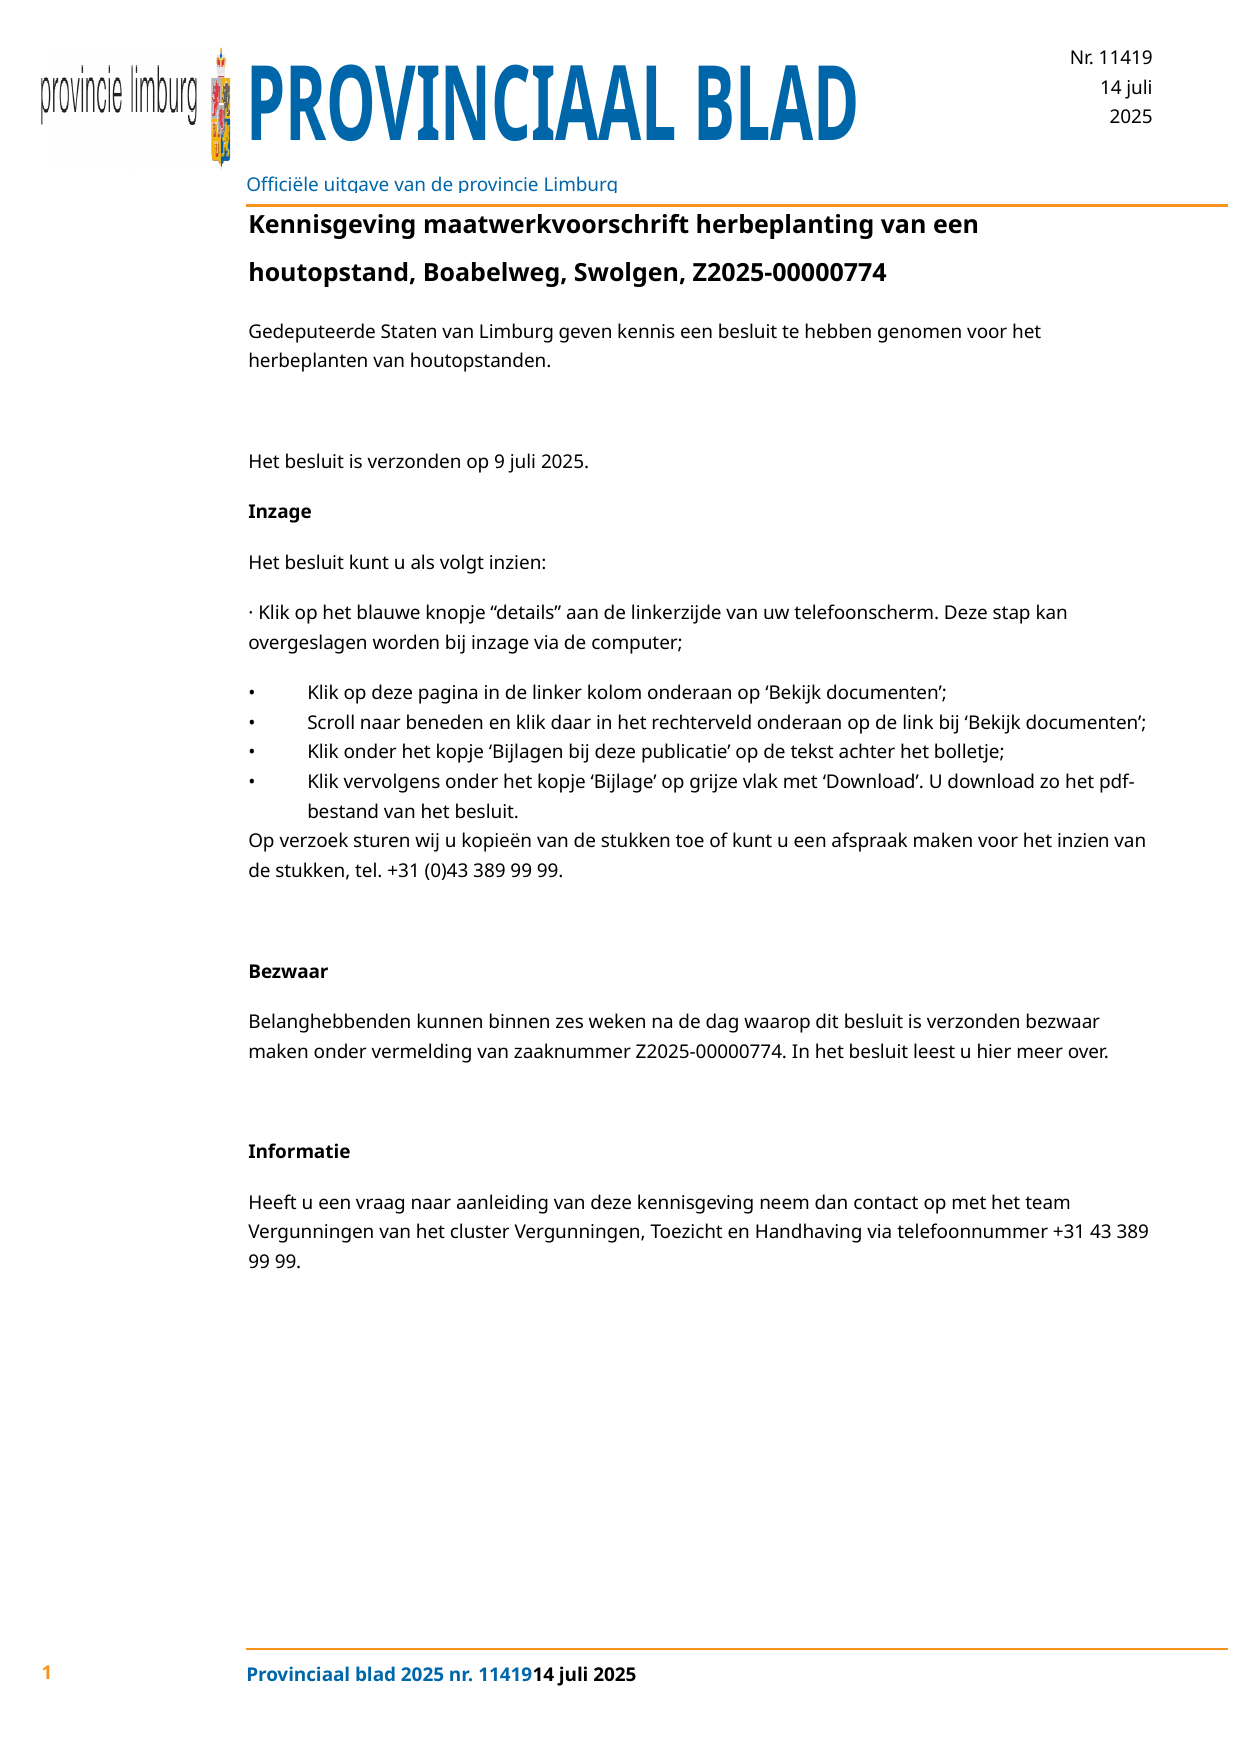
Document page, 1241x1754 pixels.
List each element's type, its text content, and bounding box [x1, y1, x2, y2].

list Klik vervolgens onder het kopje ‘Bijlage’ op grijze vlak met ‘Download’. U download zo het pdf-bestand van het besluit. [248, 768, 1152, 824]
text Belanghebbenden kunnen binnen zes weken na de dag waarop dit besluit is verzonden bezwaar maken onder vermelding van zaaknummer Z2025-00000774. In het besluit leest u hier meer over. [248, 1008, 1152, 1064]
picture [41, 47, 231, 172]
text Informatie [248, 1139, 1152, 1164]
text Het besluit is verzonden op 9 juli 2025. [248, 448, 1152, 474]
text · Klik op het blauwe knopje “details” aan de linkerzijde van uw telefoonscherm. Deze stap kan overgeslagen worden bij inzage via de computer; [248, 599, 1152, 655]
list Klik op deze pagina in de linker kolom onderaan op ‘Bekijk documenten’; [248, 679, 1152, 705]
text Heeft u een vraag naar aanleiding van deze kennisgeving neem dan contact op met het team Vergunningen van het cluster Vergunningen, Toezicht en Handhaving via telefoonnummer +31 43 389 99 99. [248, 1189, 1152, 1274]
text Bezwaar [248, 958, 1152, 984]
text Het besluit kunt u als volgt inzien: [248, 549, 1152, 575]
list Scroll naar beneden en klik daar in het rechterveld onderaan op de link bij ‘Bekijk documenten’; [248, 709, 1152, 735]
text Gedeputeerde Staten van Limburg geven kennis een besluit te hebben genomen voor het herbeplanten van houtopstanden. [248, 318, 1152, 373]
list Klik onder het kopje ‘Bijlagen bij deze publicatie’ op de tekst achter het bolletje; [248, 739, 1152, 764]
text Op verzoek sturen wij u kopieën van de stukken toe of kunt u een afspraak maken voor het inzien van de stukken, tel. +31 (0)43 389 99 99. [248, 827, 1152, 883]
text Kennisgeving maatwerkvoorschrift herbeplanting van een houtopstand, Boabelweg, Swolgen, Z2025-00000774 [248, 207, 1152, 288]
text Inzage [248, 499, 1152, 524]
